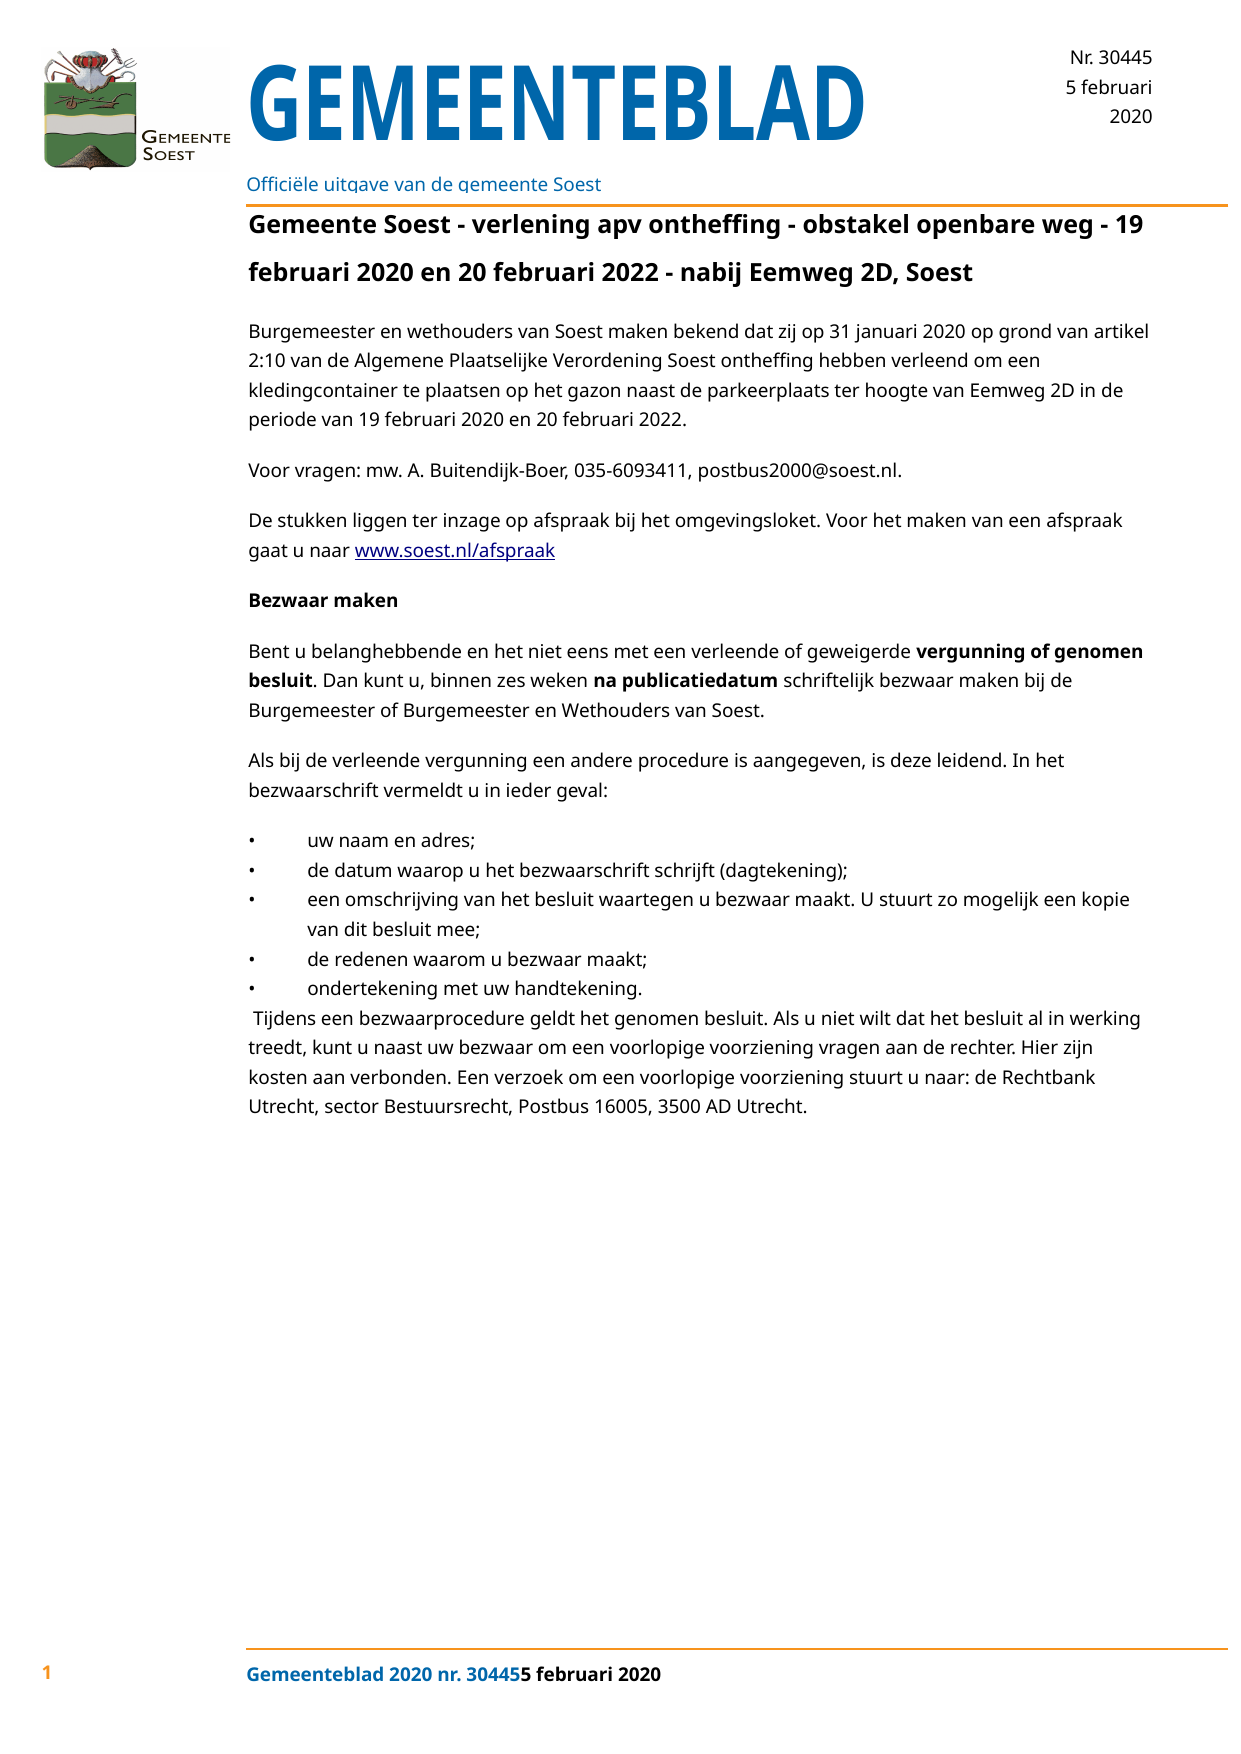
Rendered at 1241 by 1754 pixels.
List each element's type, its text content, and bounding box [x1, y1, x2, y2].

list ondertekening met uw handtekening. [248, 975, 1152, 1001]
text Gemeente Soest - verlening apv ontheffing - obstakel openbare weg - 19 februari 2020 en 20 februari 2022 - nabij Eemweg 2D, Soest [248, 207, 1152, 288]
list een omschrijving van het besluit waartegen u bezwaar maakt. U stuurt zo mogelijk een kopie van dit besluit mee; [248, 887, 1152, 942]
text Burgemeester en wethouders van Soest maken bekend dat zij op 31 januari 2020 op grond van artikel 2:10 van de Algemene Plaatselijke Verordening Soest ontheffing hebben verleend om een kledingcontainer te plaatsen op het gazon naast de parkeerplaats ter hoogte van Eemweg 2D in de periode van 19 februari 2020 en 20 februari 2022. [248, 318, 1152, 432]
text Bezwaar maken [248, 587, 1152, 613]
text Tijdens een bezwaarprocedure geldt het genomen besluit. Als u niet wilt dat het besluit al in werking treedt, kunt u naast uw bezwaar om een voorlopige voorziening vragen aan de rechter. Hier zijn kosten aan verbonden. Een verzoek om een voorlopige voorziening stuurt u naar: de Rechtbank Utrecht, sector Bestuursrecht, Postbus 16005, 3500 AD Utrecht. [248, 1005, 1152, 1119]
list uw naam en adres; [248, 827, 1152, 853]
text Bent u belanghebbende en het niet eens met een verleende of geweigerde vergunning of genomen besluit. Dan kunt u, binnen zes weken na publicatiedatum schriftelijk bezwaar maken bij de Burgemeester of Burgemeester en Wethouders van Soest. [248, 638, 1152, 723]
picture [41, 47, 231, 172]
text De stukken liggen ter inzage op afspraak bij het omgevingsloket. Voor het maken van een afspraak gaat u naar www.soest.nl/afspraak [248, 507, 1152, 563]
list de redenen waarom u bezwaar maakt; [248, 946, 1152, 972]
text Als bij de verleende vergunning een andere procedure is aangegeven, is deze leidend. In het bezwaarschrift vermeldt u in ieder geval: [248, 747, 1152, 803]
list de datum waarop u het bezwaarschrift schrijft (dagtekening); [248, 857, 1152, 883]
text Voor vragen: mw. A. Buitendijk-Boer, 035-6093411, postbus2000@soest.nl. [248, 457, 1152, 483]
